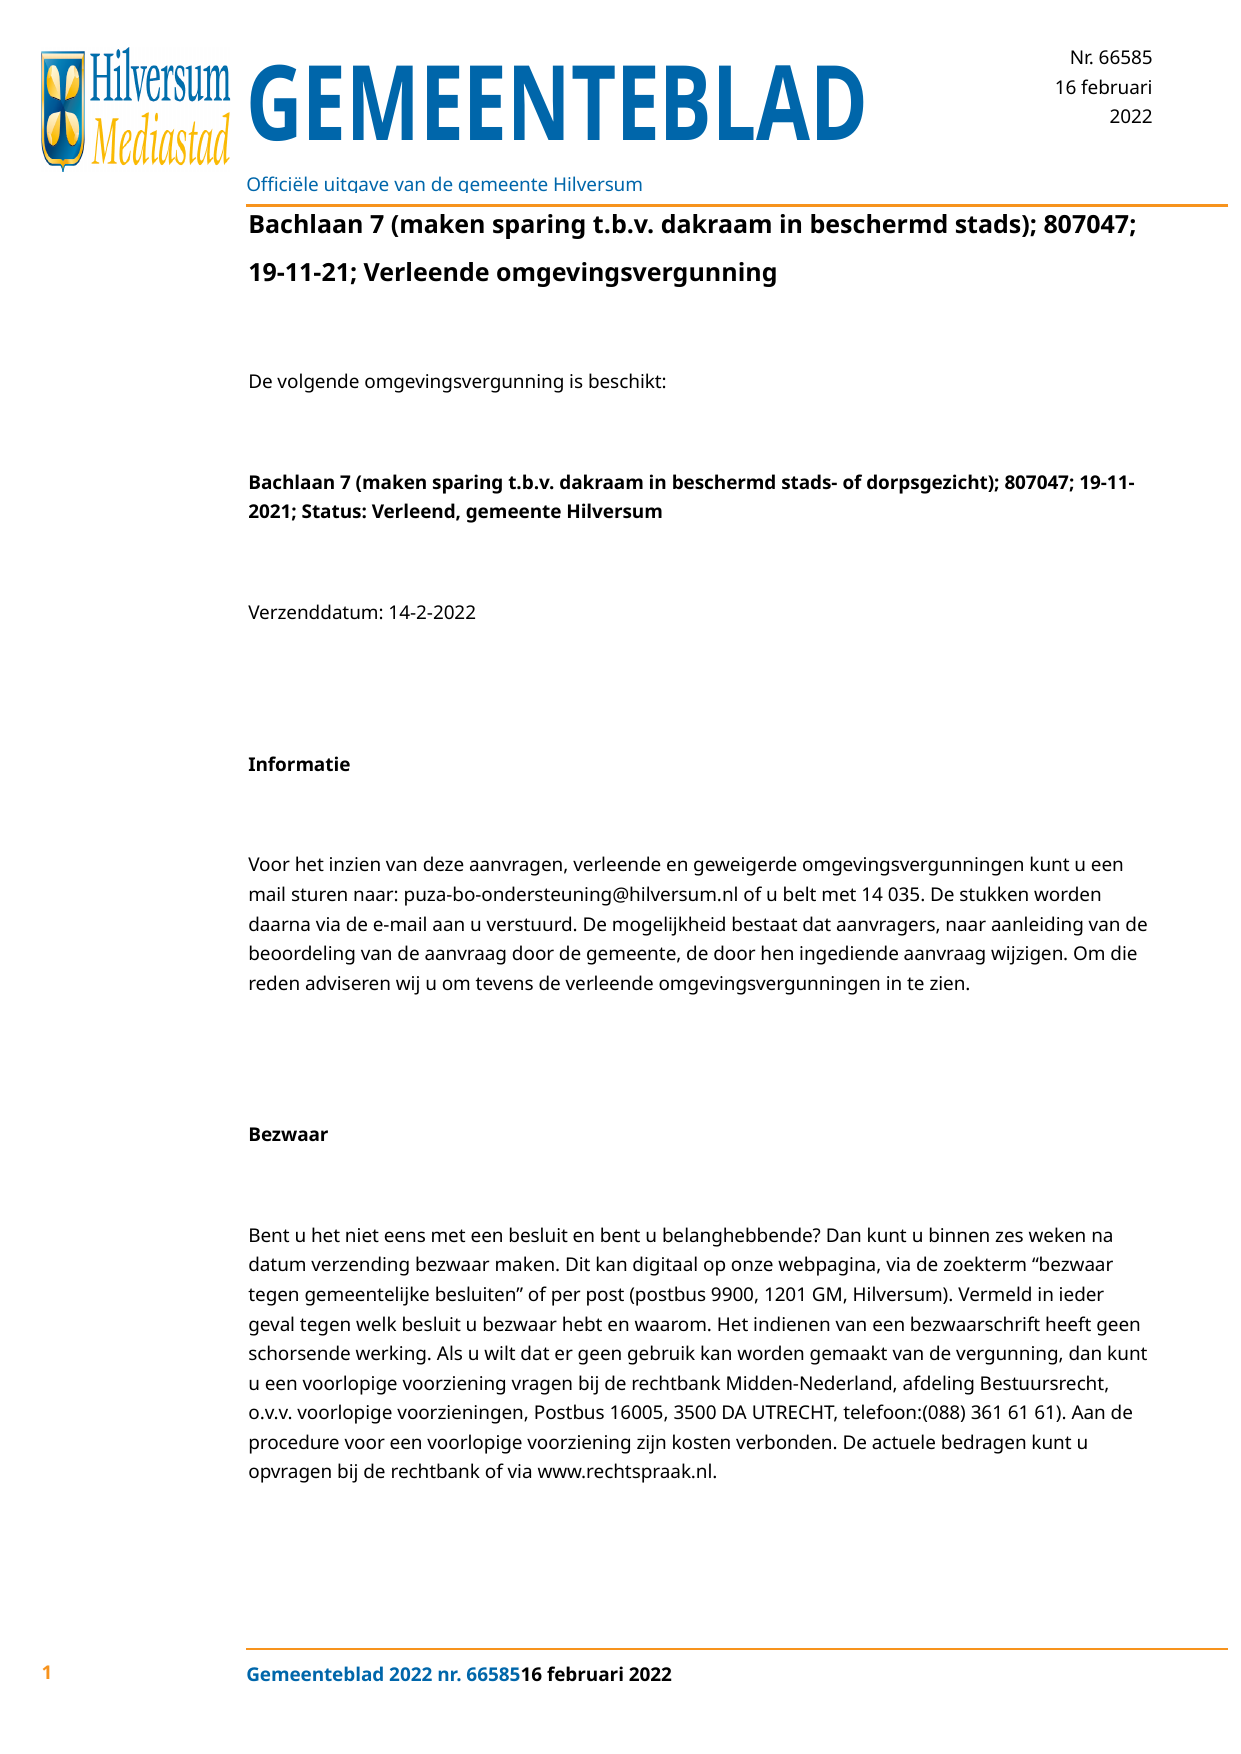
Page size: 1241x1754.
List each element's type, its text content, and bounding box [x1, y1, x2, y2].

text Bent u het niet eens met een besluit en bent u belanghebbende? Dan kunt u binnen zes weken na datum verzending bezwaar maken. Dit kan digitaal op onze webpagina, via de zoekterm “bezwaar tegen gemeentelijke besluiten” of per post (postbus 9900, 1201 GM, Hilversum). Vermeld in ieder geval tegen welk besluit u bezwaar hebt en waarom. Het indienen van een bezwaarschrift heeft geen schorsende werking. Als u wilt dat er geen gebruik kan worden gemaakt van de vergunning, dan kunt u een voorlopige voorziening vragen bij de rechtbank Midden-Nederland, afdeling Bestuursrecht, o.v.v. voorlopige voorzieningen, Postbus 16005, 3500 DA UTRECHT, telefoon:(088) 361 61 61). Aan de procedure voor een voorlopige voorziening zijn kosten verbonden. De actuele bedragen kunt u opvragen bij de rechtbank of via www.rechtspraak.nl. [248, 1222, 1152, 1484]
text Verzenddatum: 14-2-2022 [248, 599, 1152, 625]
text Bachlaan 7 (maken sparing t.b.v. dakraam in beschermd stads); 807047; 19-11-21; Verleende omgevingsvergunning [248, 207, 1152, 288]
text Voor het inzien van deze aanvragen, verleende en geweigerde omgevingsvergunningen kunt u een mail sturen naar: puza-bo-ondersteuning@hilversum.nl of u belt met 14 035. De stukken worden daarna via de e-mail aan u verstuurd. De mogelijkheid bestaat dat aanvragers, naar aanleiding van de beoordeling van de aanvraag door de gemeente, de door hen ingediende aanvraag wijzigen. Om die reden adviseren wij u om tevens de verleende omgevingsvergunningen in te zien. [248, 852, 1152, 996]
text Bezwaar [248, 1121, 1152, 1147]
text Bachlaan 7 (maken sparing t.b.v. dakraam in beschermd stads- of dorpsgezicht); 807047; 19-11-2021; Status: Verleend, gemeente Hilversum [248, 469, 1152, 524]
text Informatie [248, 751, 1152, 777]
picture [41, 47, 231, 172]
text De volgende omgevingsvergunning is beschikt: [248, 368, 1152, 394]
